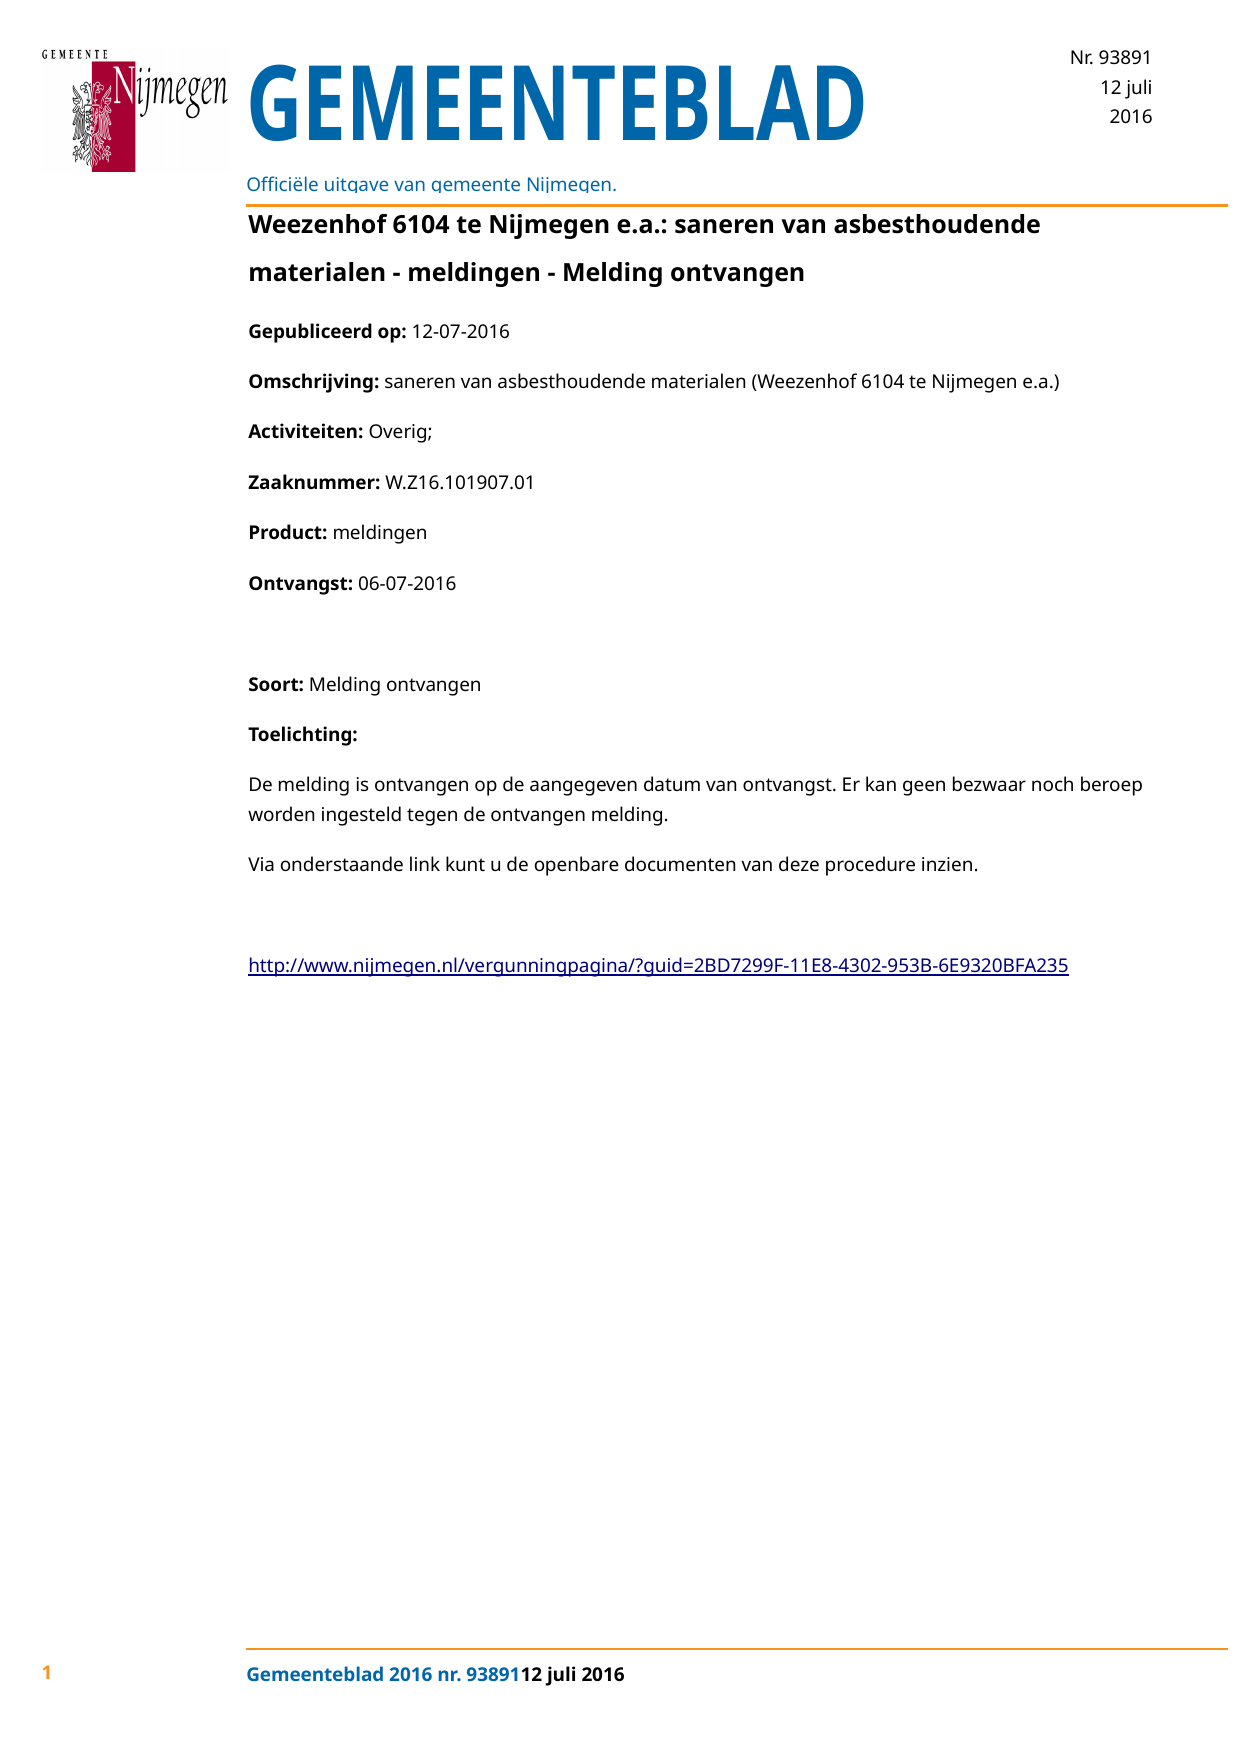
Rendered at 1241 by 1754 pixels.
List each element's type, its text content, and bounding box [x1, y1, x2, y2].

text http://www.nijmegen.nl/vergunningpagina/?guid=2BD7299F-11E8-4302-953B-6E9320BFA235 [248, 952, 1152, 978]
text Ontvangst: 06-07-2016 [248, 570, 1152, 596]
text Zaaknummer: W.Z16.101907.01 [248, 469, 1152, 495]
text Gepubliceerd op: 12-07-2016 [248, 318, 1152, 344]
text De melding is ontvangen op de aangegeven datum van ontvangst. Er kan geen bezwaar noch beroep worden ingesteld tegen de ontvangen melding. [248, 772, 1152, 827]
text Product: meldingen [248, 519, 1152, 545]
text Via onderstaande link kunt u de openbare documenten van deze procedure inzien. [248, 852, 1152, 877]
picture [41, 47, 231, 172]
text Omschrijving: saneren van asbesthoudende materialen (Weezenhof 6104 te Nijmegen e.a.) [248, 368, 1152, 394]
text Activiteiten: Overig; [248, 419, 1152, 444]
text Weezenhof 6104 te Nijmegen e.a.: saneren van asbesthoudende materialen - meldingen - Melding ontvangen [248, 207, 1152, 288]
text Toelichting: [248, 721, 1152, 747]
text Soort: Melding ontvangen [248, 671, 1152, 697]
